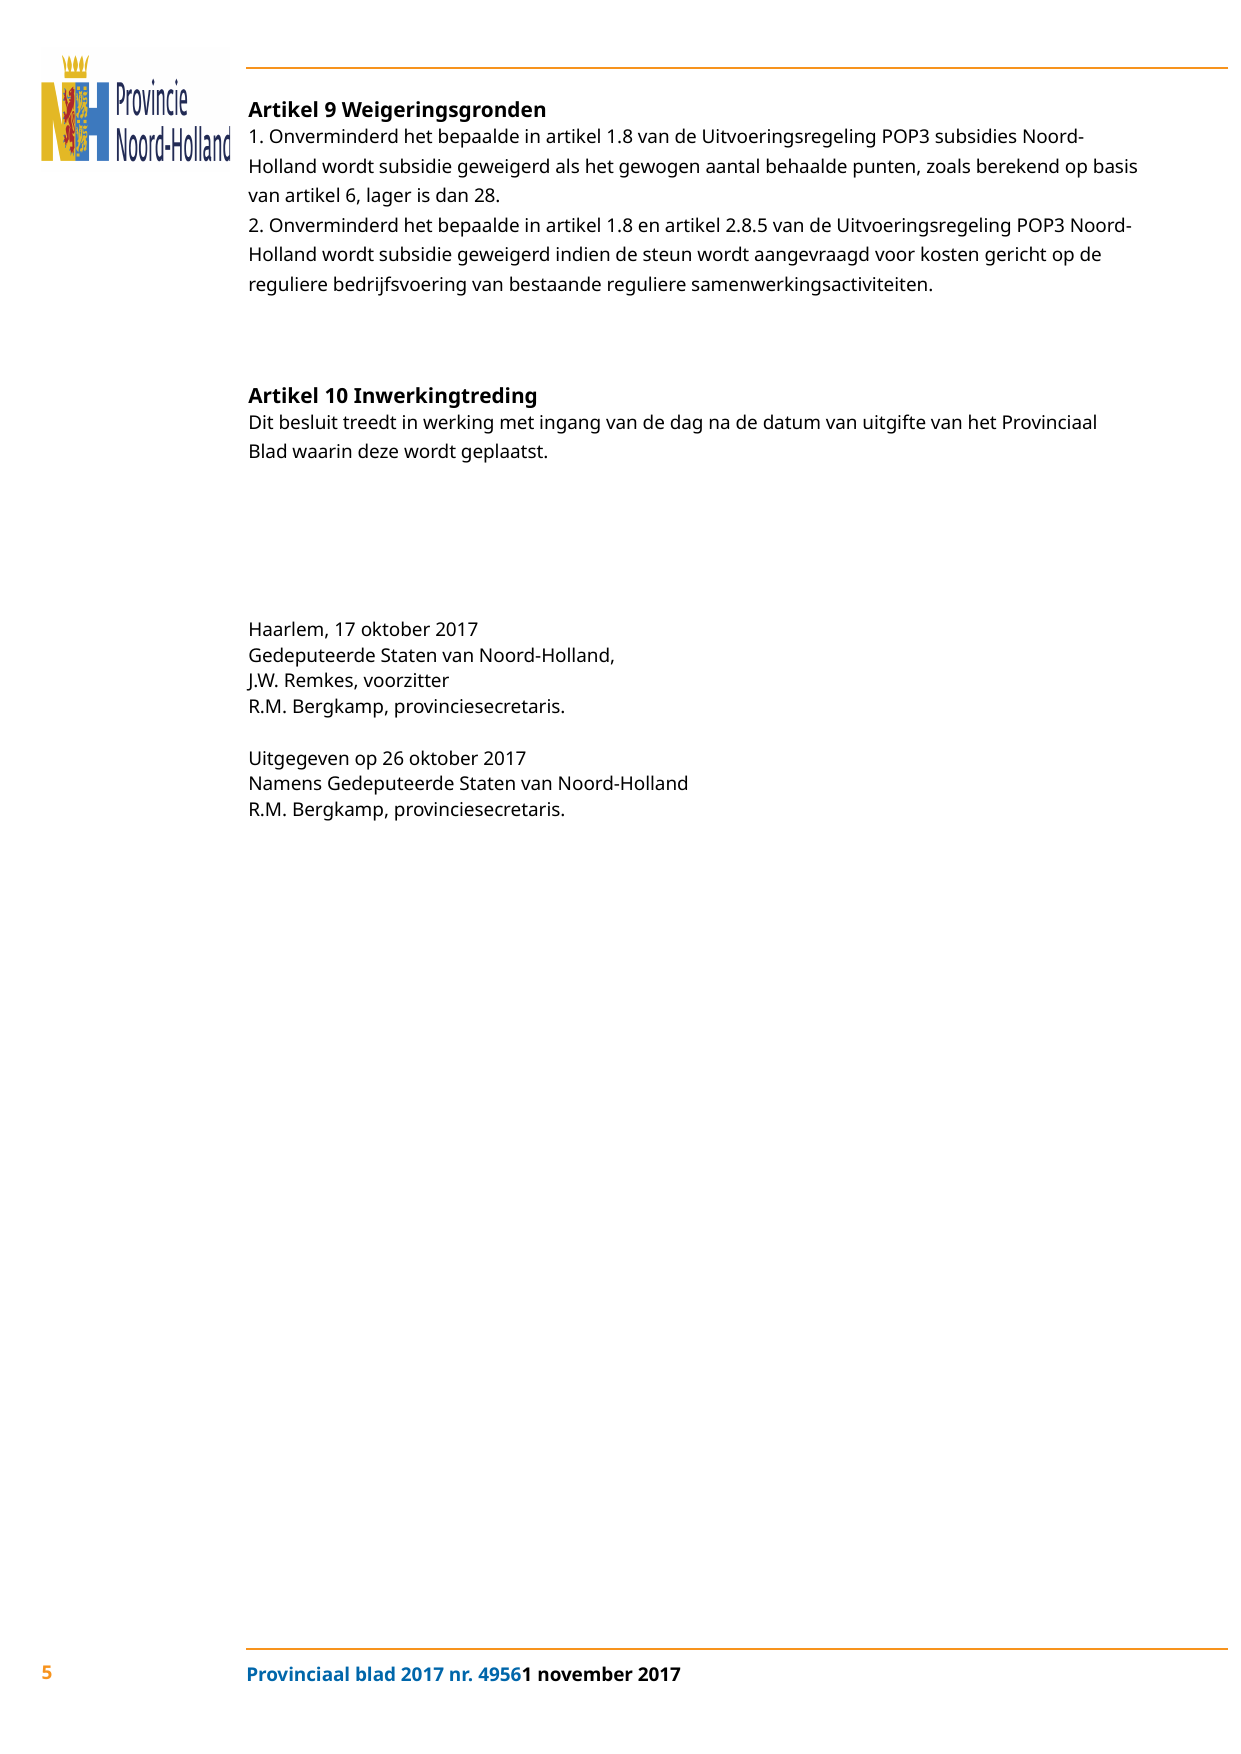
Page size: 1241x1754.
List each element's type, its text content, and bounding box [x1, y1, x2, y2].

text 1. Onverminderd het bepaalde in artikel 1.8 van de Uitvoeringsregeling POP3 subsidies Noord-Holland wordt subsidie geweigerd als het gewogen aantal behaalde punten, zoals berekend op basis van artikel 6, lager is dan 28. [248, 123, 1152, 208]
text Uitgegeven op 26 oktober 2017 [248, 745, 1152, 771]
text J.W. Remkes, voorzitter [248, 668, 1152, 693]
text Dit besluit treedt in werking met ingang van de dag na de datum van uitgifte van het Provinciaal [248, 409, 1152, 435]
text Haarlem, 17 oktober 2017 [248, 616, 1152, 642]
text Blad waarin deze wordt geplaatst. [248, 439, 1152, 464]
picture [41, 47, 231, 172]
text Artikel 10 Inwerkingtreding [248, 381, 1152, 409]
text R.M. Bergkamp, provinciesecretaris. [248, 693, 1152, 719]
text 2. Onverminderd het bepaalde in artikel 1.8 en artikel 2.8.5 van de Uitvoeringsregeling POP3 Noord-Holland wordt subsidie geweigerd indien de steun wordt aangevraagd voor kosten gericht op de reguliere bedrijfsvoering van bestaande reguliere samenwerkingsactiviteiten. [248, 212, 1152, 297]
text Gedeputeerde Staten van Noord-Holland, [248, 642, 1152, 668]
text Namens Gedeputeerde Staten van Noord-Holland [248, 771, 1152, 796]
text Artikel 9 Weigeringsgronden [248, 95, 1152, 123]
text R.M. Bergkamp, provinciesecretaris. [248, 796, 1152, 822]
